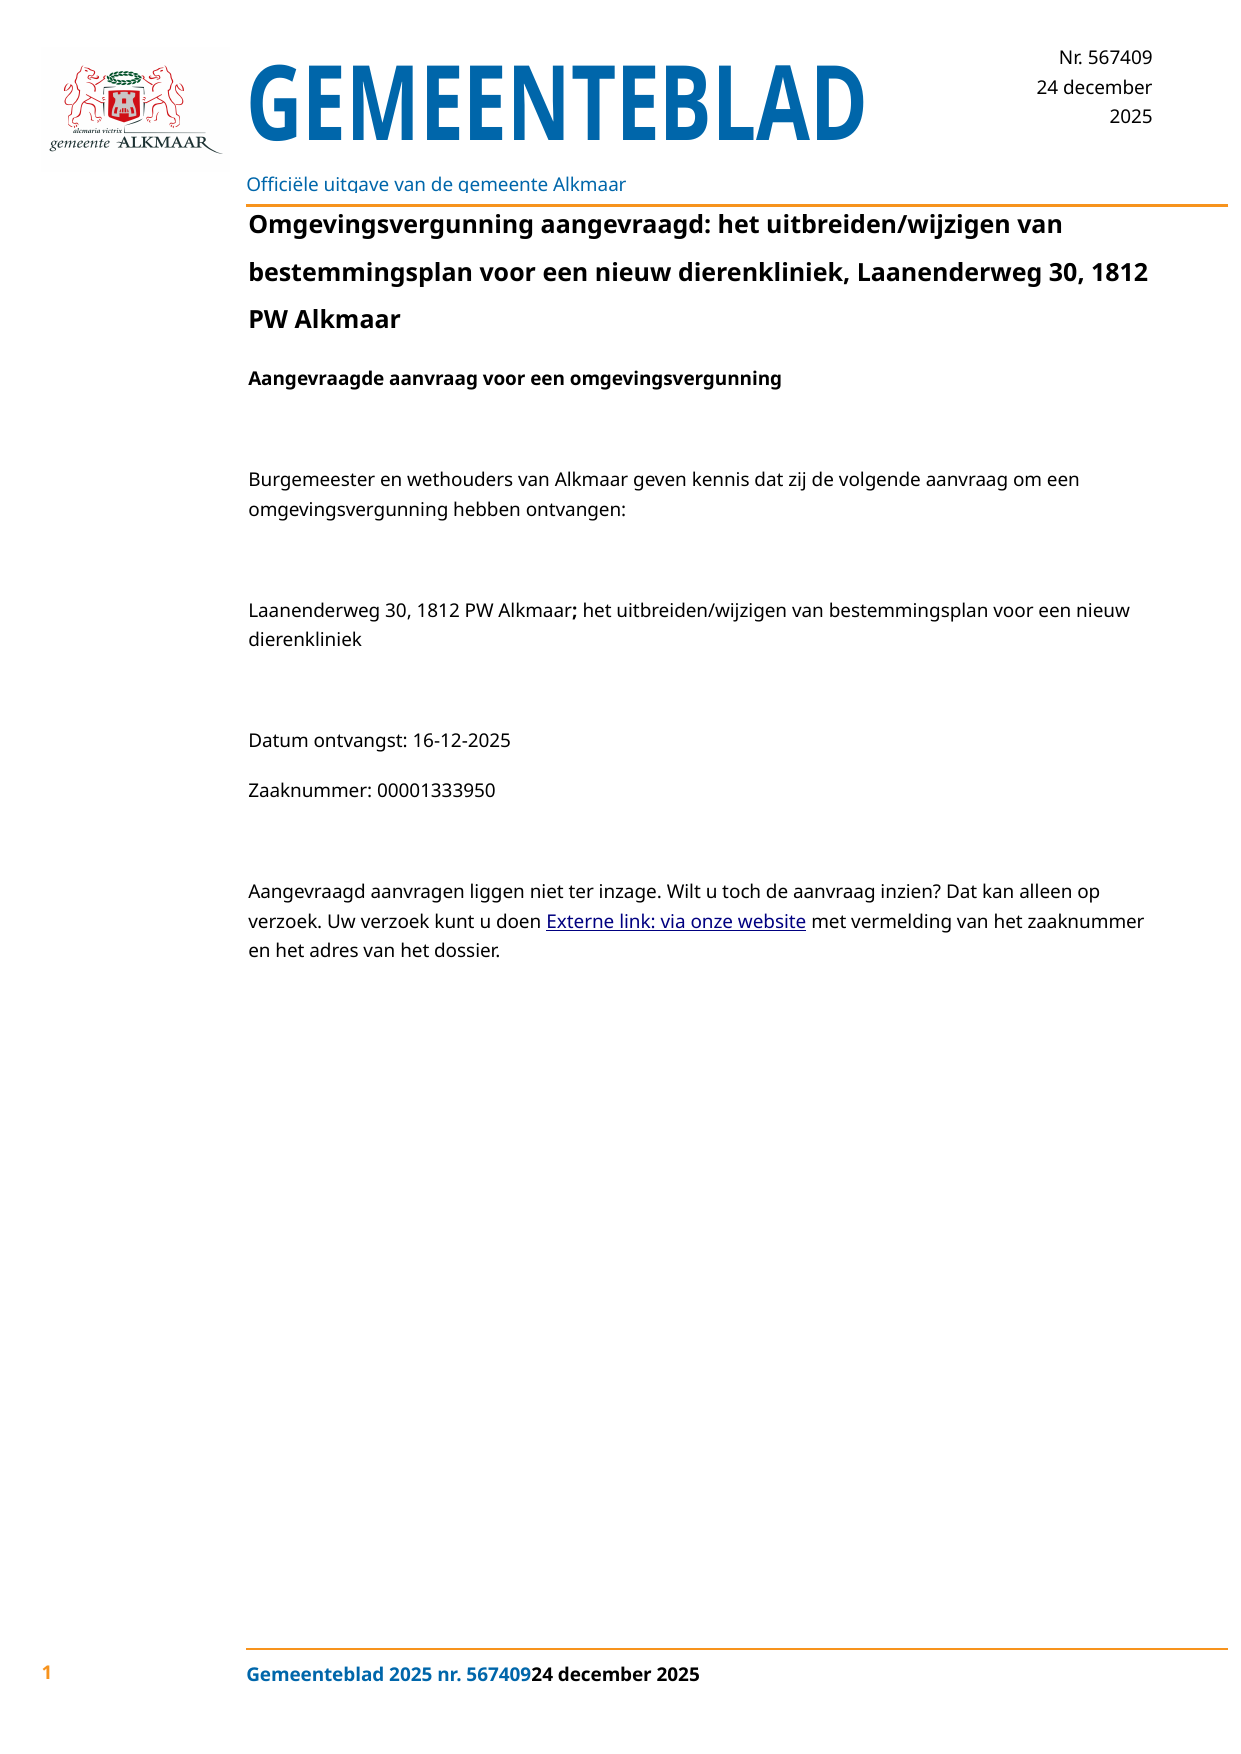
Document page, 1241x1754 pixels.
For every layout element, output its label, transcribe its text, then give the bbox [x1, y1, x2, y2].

text Aangevraagde aanvraag voor een omgevingsvergunning [248, 366, 1152, 391]
text Datum ontvangst: 16-12-2025 [248, 727, 1152, 753]
text Omgevingsvergunning aangevraagd: het uitbreiden/wijzigen van bestemmingsplan voor een nieuw dierenkliniek, Laanenderweg 30, 1812 PW Alkmaar [248, 207, 1152, 336]
text Zaaknummer: 00001333950 [248, 778, 1152, 803]
text Laanenderweg 30, 1812 PW Alkmaar; het uitbreiden/wijzigen van bestemmingsplan voor een nieuw dierenkliniek [248, 597, 1152, 652]
text Aangevraagd aanvragen liggen niet ter inzage. Wilt u toch de aanvraag inzien? Dat kan alleen op verzoek. Uw verzoek kunt u doen Externe link: via onze website met vermelding van het zaaknummer en het adres van het dossier. [248, 878, 1152, 963]
text Burgemeester en wethouders van Alkmaar geven kennis dat zij de volgende aanvraag om een omgevingsvergunning hebben ontvangen: [248, 466, 1152, 522]
picture [41, 47, 231, 172]
